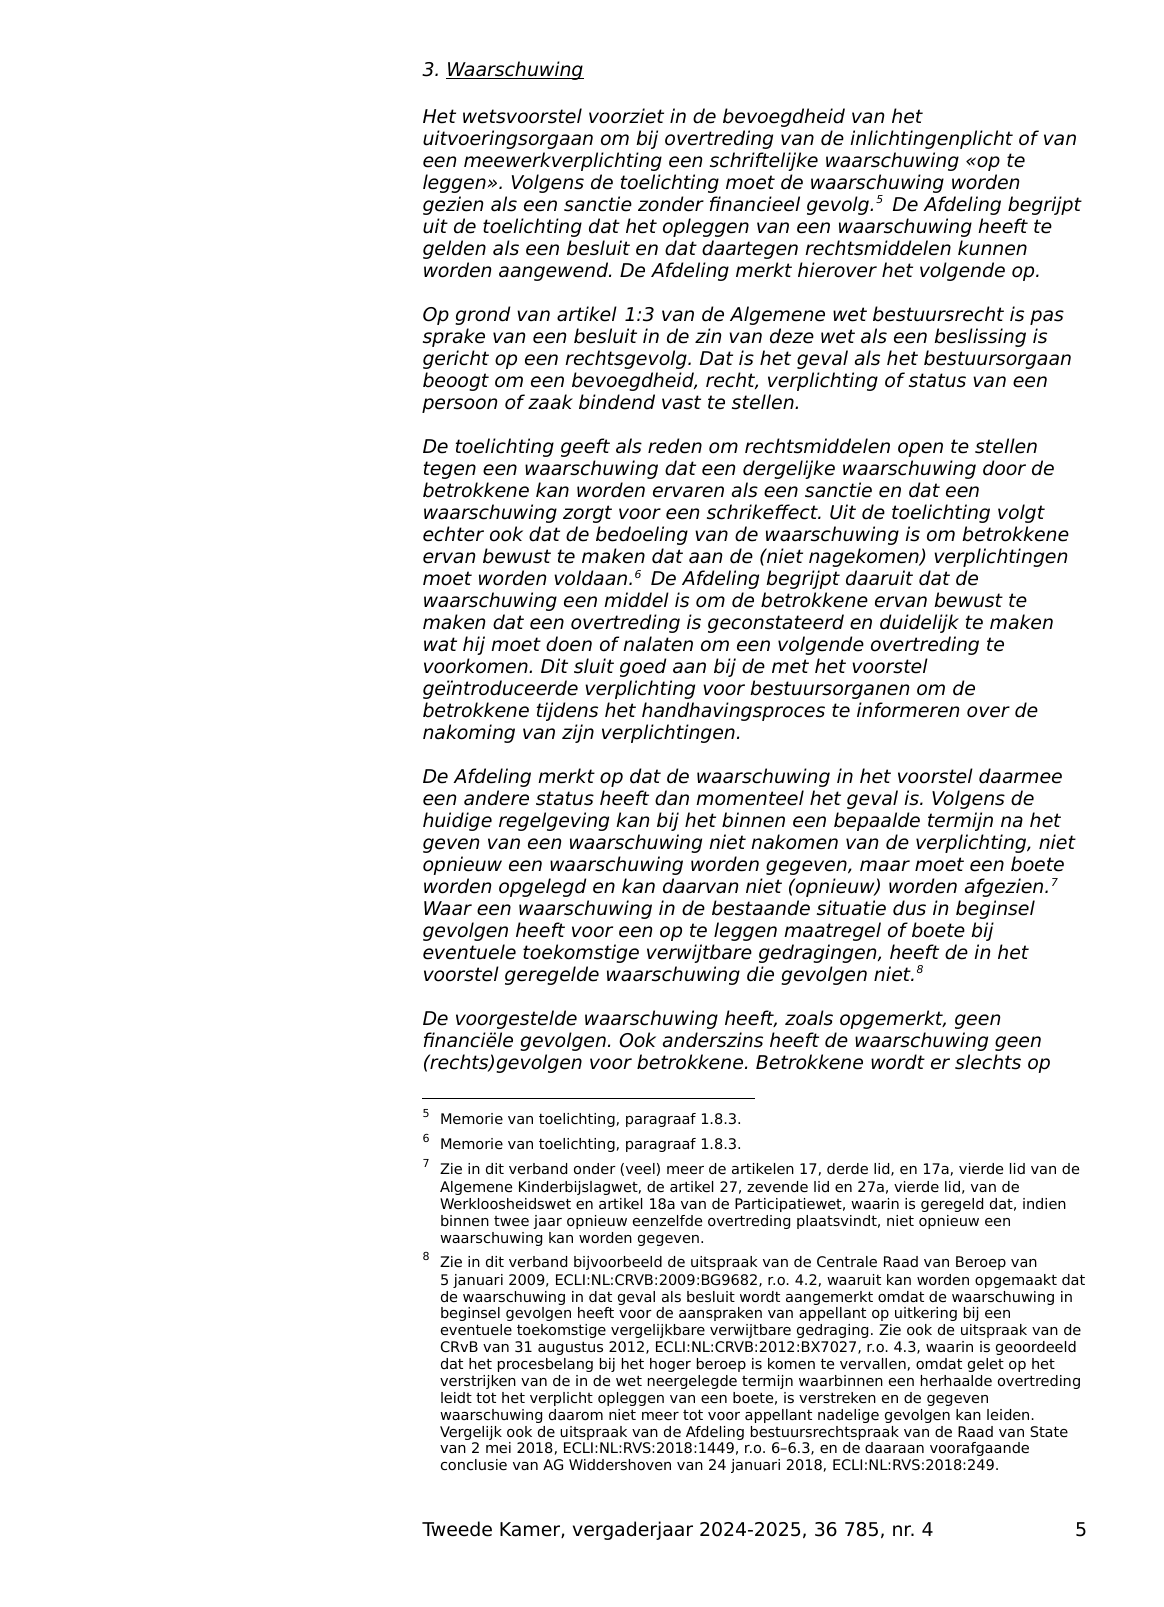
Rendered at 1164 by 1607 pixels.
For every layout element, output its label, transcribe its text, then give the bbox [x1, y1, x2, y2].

text De toelichting geeft als reden om rechtsmiddelen open te stellen tegen een waarschuwing dat een dergelijke waarschuwing door de betrokkene kan worden ervaren als een sanctie en dat een waarschuwing zorgt voor een schrikeffect. Uit de toelichting volgt echter ook dat de bedoeling van de waarschuwing is om betrokkene ervan bewust te maken dat aan de (niet nagekomen) verplichtingen moet worden voldaan. De Afdeling begrijpt daaruit dat de waarschuwing een middel is om de betrokkene ervan bewust te maken dat een overtreding is geconstateerd en duidelijk te maken wat hij moet doen of nalaten om een volgende overtreding te voorkomen. Dit sluit goed aan bij de met het voorstel geïntroduceerde verplichting voor bestuursorganen om de betrokkene tijdens het handhavingsproces te informeren over de nakoming van zijn verplichtingen. [422, 436, 1087, 744]
text Het wetsvoorstel voorziet in de bevoegdheid van het uitvoeringsorgaan om bij overtreding van de inlichtingenplicht of van een meewerkverplichting een schriftelijke waarschuwing «op te leggen». Volgens de toelichting moet de waarschuwing worden gezien als een sanctie zonder financieel gevolg. De Afdeling begrijpt uit de toelichting dat het opleggen van een waarschuwing heeft te gelden als een besluit en dat daartegen rechtsmiddelen kunnen worden aangewend. De Afdeling merkt hierover het volgende op. [422, 106, 1087, 282]
text Memorie van toelichting, paragraaf 1.8.3. [422, 1132, 1087, 1154]
text Memorie van toelichting, paragraaf 1.8.3. [422, 1107, 1087, 1129]
text Zie in dit verband onder (veel) meer de artikelen 17, derde lid, en 17a, vierde lid van de Algemene Kinderbijslagwet, de artikel 27, zevende lid en 27a, vierde lid, van de Werkloosheidswet en artikel 18a van de Participatiewet, waarin is geregeld dat, indien binnen twee jaar opnieuw eenzelfde overtreding plaatsvindt, niet opnieuw een waarschuwing kan worden gegeven. [422, 1157, 1087, 1247]
text Op grond van artikel 1:3 van de Algemene wet bestuursrecht is pas sprake van een besluit in de zin van deze wet als een beslissing is gericht op een rechtsgevolg. Dat is het geval als het bestuursorgaan beoogt om een bevoegdheid, recht, verplichting of status van een persoon of zaak bindend vast te stellen. [422, 304, 1087, 414]
text De voorgestelde waarschuwing heeft, zoals opgemerkt, geen financiële gevolgen. Ook anderszins heeft de waarschuwing geen (rechts)gevolgen voor betrokkene. Betrokkene wordt er slechts op [422, 1008, 1087, 1074]
subtitle 3. Waarschuwing [422, 59, 1087, 81]
text De Afdeling merkt op dat de waarschuwing in het voorstel daarmee een andere status heeft dan momenteel het geval is. Volgens de huidige regelgeving kan bij het binnen een bepaalde termijn na het geven van een waarschuwing niet nakomen van de verplichting, niet opnieuw een waarschuwing worden gegeven, maar moet een boete worden opgelegd en kan daarvan niet (opnieuw) worden afgezien. Waar een waarschuwing in de bestaande situatie dus in beginsel gevolgen heeft voor een op te leggen maatregel of boete bij eventuele toekomstige verwijtbare gedragingen, heeft de in het voorstel geregelde waarschuwing die gevolgen niet. [422, 766, 1087, 986]
text Zie in dit verband bijvoorbeeld de uitspraak van de Centrale Raad van Beroep van 5 januari 2009, ECLI:NL:CRVB:2009:BG9682, r.o. 4.2, waaruit kan worden opgemaakt dat de waarschuwing in dat geval als besluit wordt aangemerkt omdat de waarschuwing in beginsel gevolgen heeft voor de aanspraken van appellant op uitkering bij een eventuele toekomstige vergelijkbare verwijtbare gedraging. Zie ook de uitspraak van de CRvB van 31 augustus 2012, ECLI:NL:CRVB:2012:BX7027, r.o. 4.3, waarin is geoordeeld dat het procesbelang bij het hoger beroep is komen te vervallen, omdat gelet op het verstrijken van de in de wet neergelegde termijn waarbinnen een herhaalde overtreding leidt tot het verplicht opleggen van een boete, is verstreken en de gegeven waarschuwing daarom niet meer tot voor appellant nadelige gevolgen kan leiden. Vergelijk ook de uitspraak van de Afdeling bestuursrechtspraak van de Raad van State van 2 mei 2018, ECLI:NL:RVS:2018:1449, r.o. 6–6.3, en de daaraan voorafgaande conclusie van AG Widdershoven van 24 januari 2018, ECLI:NL:RVS:2018:249. [422, 1250, 1087, 1474]
